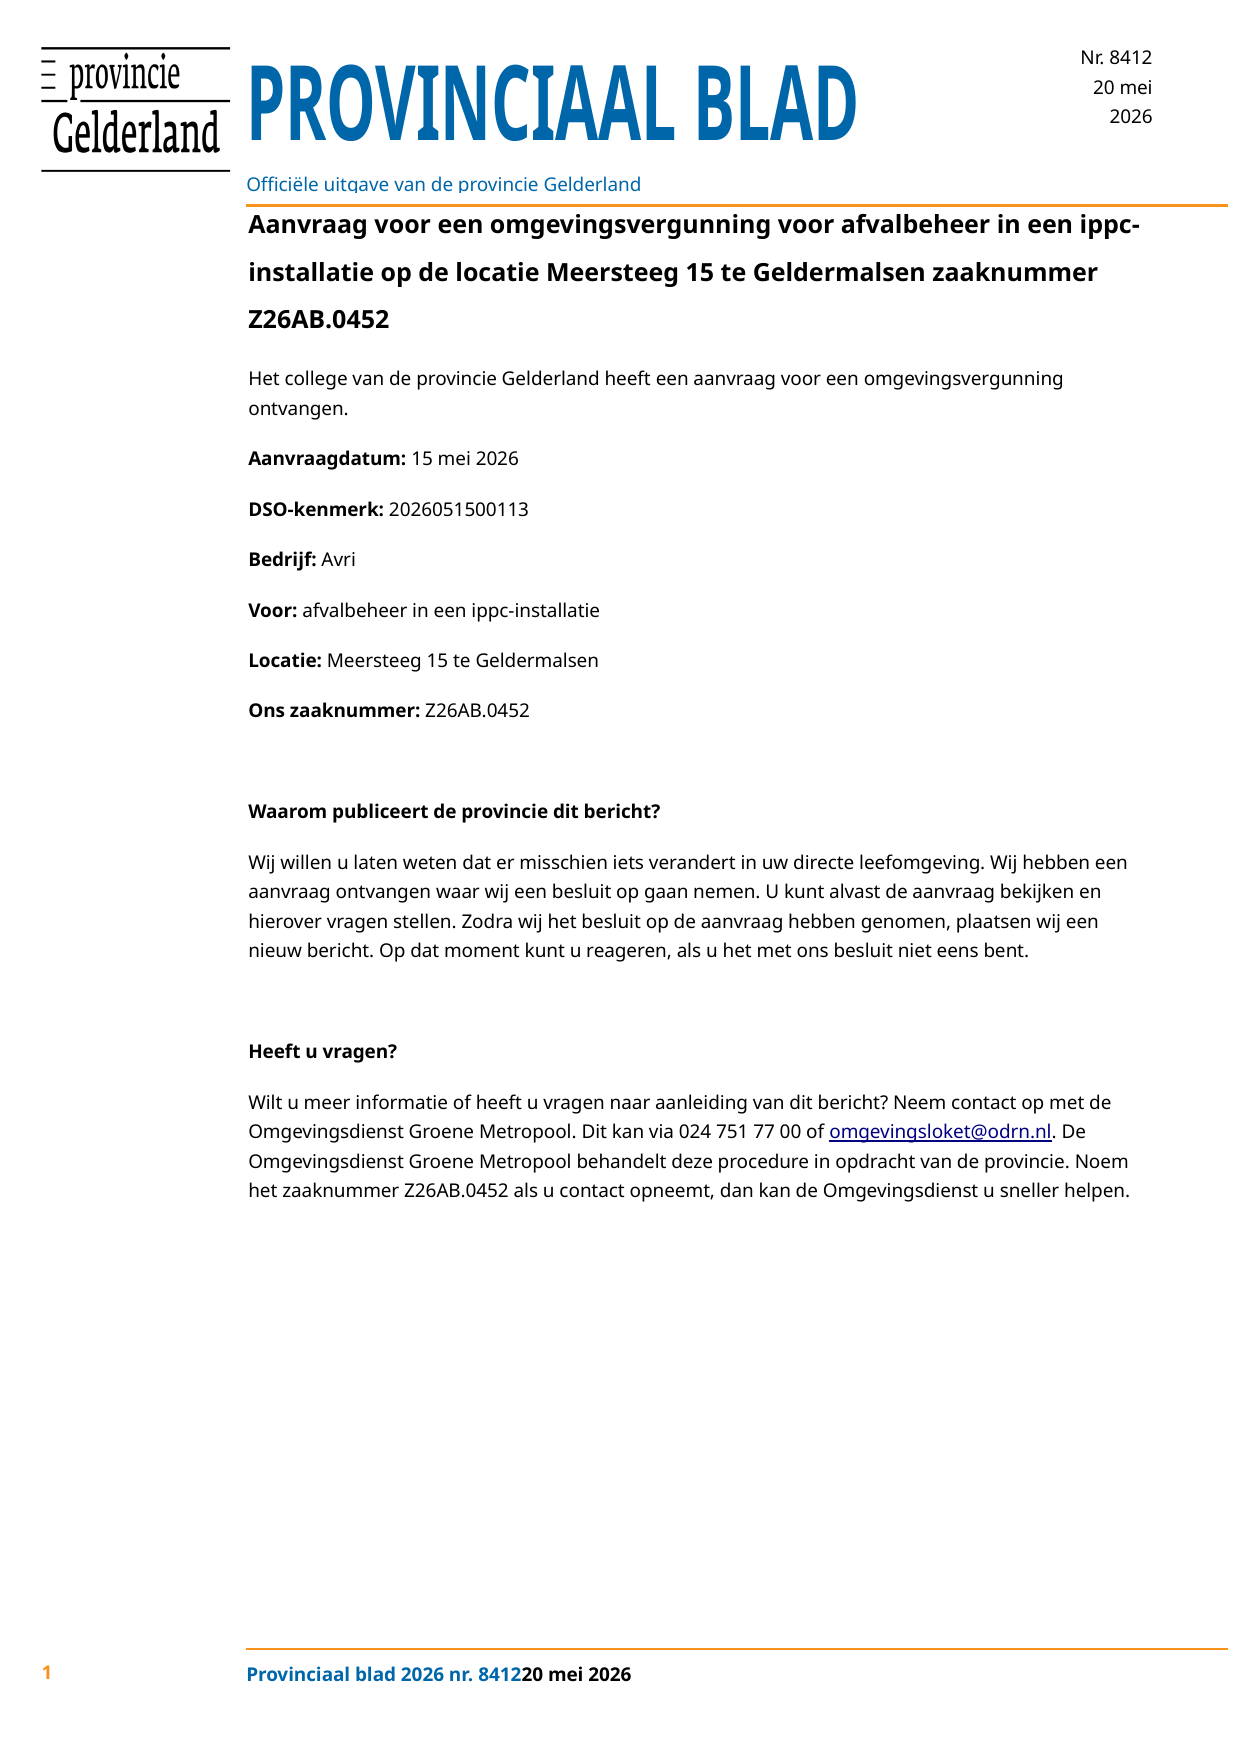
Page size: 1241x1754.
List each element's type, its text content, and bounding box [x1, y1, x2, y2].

text DSO-kenmerk: 2026051500113 [248, 496, 1152, 522]
text Wilt u meer informatie of heeft u vragen naar aanleiding van dit bericht? Neem contact op met de Omgevingsdienst Groene Metropool. Dit kan via 024 751 77 00 of omgevingsloket@odrn.nl. De Omgevingsdienst Groene Metropool behandelt deze procedure in opdracht van de provincie. Noem het zaaknummer Z26AB.0452 als u contact opneemt, dan kan de Omgevingsdienst u sneller helpen. [248, 1089, 1152, 1203]
text Wij willen u laten weten dat er misschien iets verandert in uw directe leefomgeving. Wij hebben een aanvraag ontvangen waar wij een besluit op gaan nemen. U kunt alvast de aanvraag bekijken en hierover vragen stellen. Zodra wij het besluit op de aanvraag hebben genomen, plaatsen wij een nieuw bericht. Op dat moment kunt u reageren, als u het met ons besluit niet eens bent. [248, 849, 1152, 963]
text Heeft u vragen? [248, 1038, 1152, 1064]
text Bedrijf: Avri [248, 546, 1152, 572]
text Locatie: Meersteeg 15 te Geldermalsen [248, 647, 1152, 673]
text Voor: afvalbeheer in een ippc-installatie [248, 597, 1152, 622]
picture [41, 47, 231, 172]
text Aanvraagdatum: 15 mei 2026 [248, 446, 1152, 471]
text Aanvraag voor een omgevingsvergunning voor afvalbeheer in een ippc-installatie op de locatie Meersteeg 15 te Geldermalsen zaaknummer Z26AB.0452 [248, 207, 1152, 336]
text Het college van de provincie Gelderland heeft een aanvraag voor een omgevingsvergunning ontvangen. [248, 366, 1152, 421]
text Ons zaaknummer: Z26AB.0452 [248, 698, 1152, 723]
text Waarom publiceert de provincie dit bericht? [248, 798, 1152, 824]
